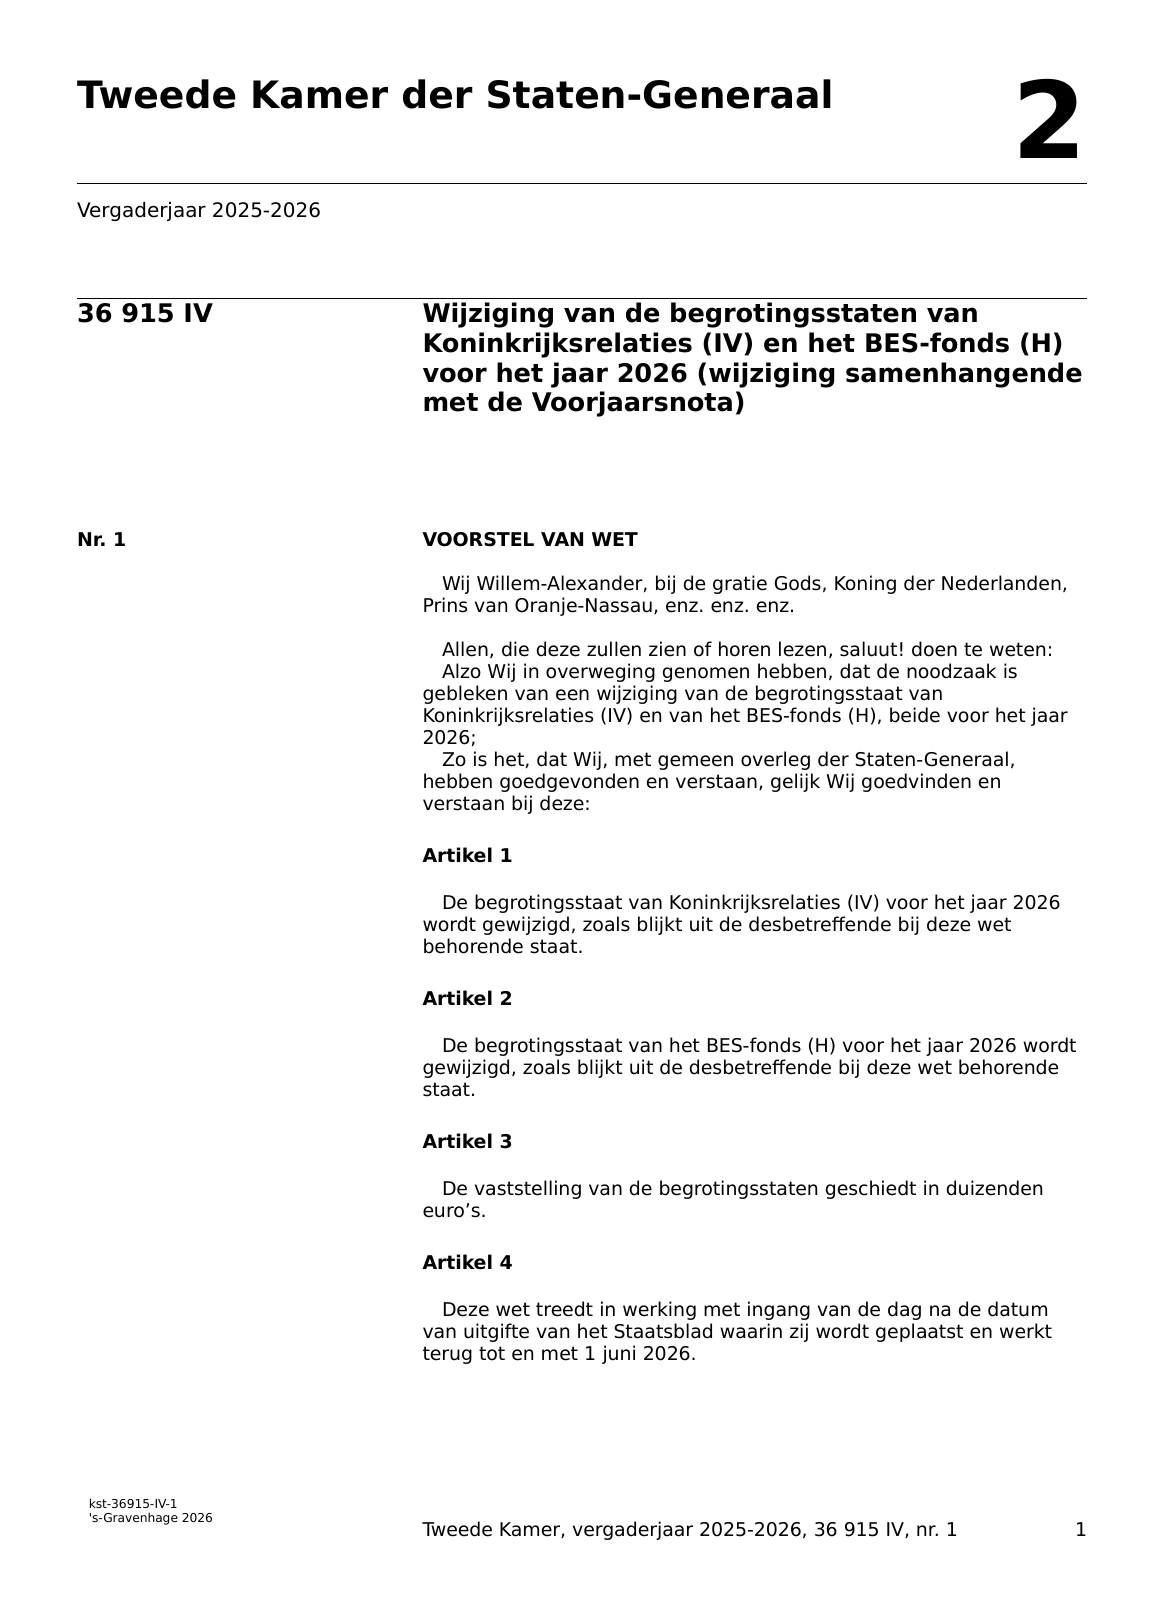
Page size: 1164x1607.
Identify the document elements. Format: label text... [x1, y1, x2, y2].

text De begrotingsstaat van Koninkrijksrelaties (IV) voor het jaar 2026 wordt gewijzigd, zoals blijkt uit de desbetreffende bij deze wet behorende staat. [422, 892, 1087, 958]
text Alzo Wĳ in overweging genomen hebben, dat de noodzaak is gebleken van een wĳziging van de begrotingsstaat van Koninkrijksrelaties (IV) en van het BES-fonds (H), beide voor het jaar 2026; [422, 661, 1087, 749]
subtitle Nr. 1 VOORSTEL VAN WET [77, 529, 1087, 551]
text De vaststelling van de begrotingsstaten geschiedt in duizenden euro’s. [422, 1178, 1087, 1222]
table_header 2 [886, 59, 1087, 183]
table_cell Vergaderjaar 2025-2026 [77, 184, 1087, 298]
subtitle Artikel 3 [422, 1131, 1087, 1153]
text Wij Willem-Alexander, bij de gratie Gods, Koning der Nederlanden, Prins van Oranje-Nassau, enz. enz. enz. [422, 573, 1087, 617]
subtitle Artikel 4 [422, 1252, 1087, 1274]
text Zo is het, dat Wĳ, met gemeen overleg der Staten-Generaal, hebben goedgevonden en verstaan, gelĳk Wĳ goedvinden en verstaan bĳ deze: [422, 749, 1087, 815]
text De begrotingsstaat van het BES-fonds (H) voor het jaar 2026 wordt gewijzigd, zoals blijkt uit de desbetreffende bij deze wet behorende staat. [422, 1035, 1087, 1101]
table_header Tweede Kamer der Staten-Generaal [77, 59, 886, 183]
subtitle Artikel 1 [422, 845, 1087, 867]
subtitle 36 915 IV Wijziging van de begrotingsstaten van Koninkrijksrelaties (IV) en het BES-fonds (H) voor het jaar 2026 (wijziging samenhangende met de Voorjaarsnota) [77, 299, 1087, 418]
text Allen, die deze zullen zien of horen lezen, saluut! doen te weten: [422, 639, 1087, 661]
text kst-36915-IV-1 [88, 1497, 323, 1511]
text 's-Gravenhage 2026 [88, 1511, 323, 1525]
subtitle Artikel 2 [422, 988, 1087, 1010]
text Deze wet treedt in werking met ingang van de dag na de datum van uitgifte van het Staatsblad waarin zij wordt geplaatst en werkt terug tot en met 1 juni 2026. [422, 1299, 1087, 1364]
